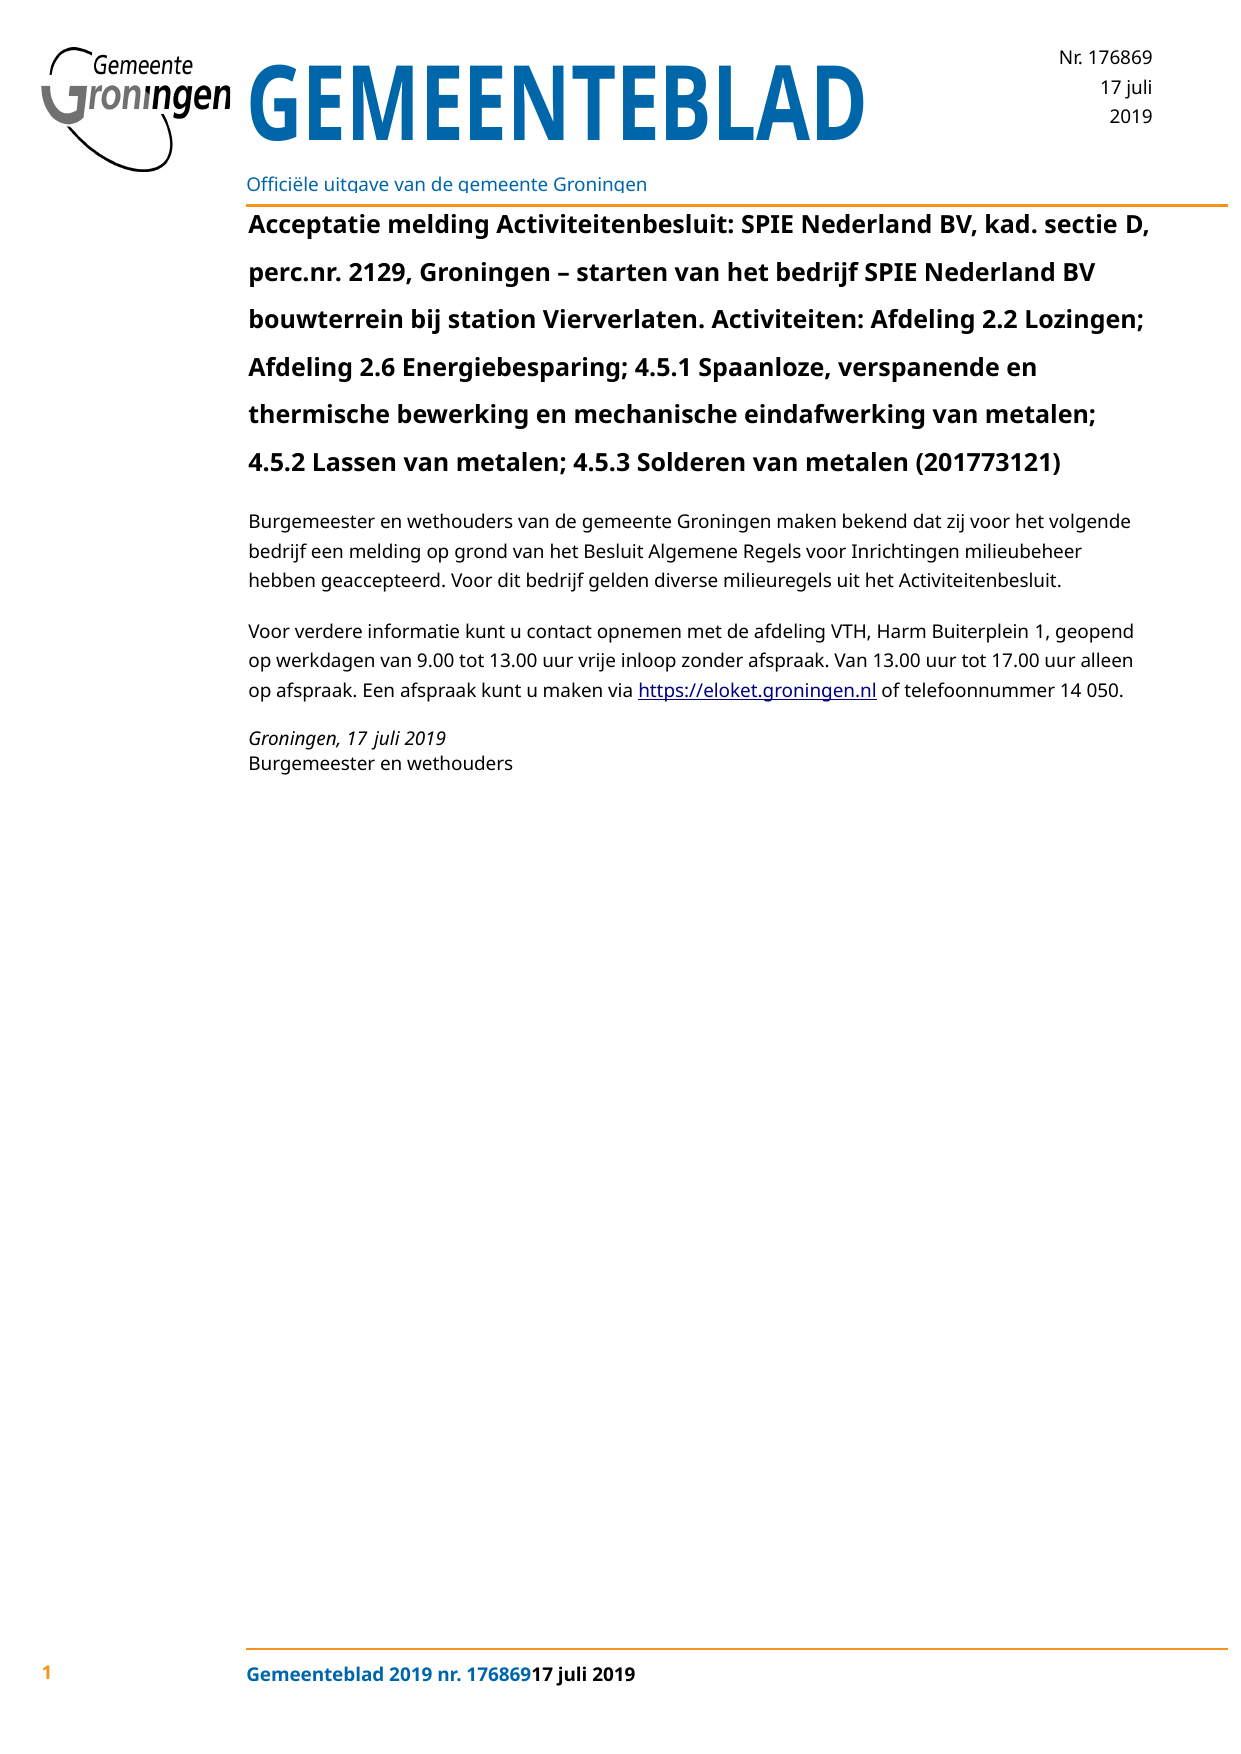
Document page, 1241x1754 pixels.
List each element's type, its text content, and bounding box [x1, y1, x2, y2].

text Groningen, 17 juli 2019 [248, 725, 1152, 751]
text Voor verdere informatie kunt u contact opnemen met de afdeling VTH, Harm Buiterplein 1, geopend op werkdagen van 9.00 tot 13.00 uur vrije inloop zonder afspraak. Van 13.00 uur tot 17.00 uur alleen op afspraak. Een afspraak kunt u maken via https://eloket.groningen.nl of telefoonnummer 14 050. [248, 618, 1152, 703]
text Acceptatie melding Activiteitenbesluit: SPIE Nederland BV, kad. sectie D, perc.nr. 2129, Groningen – starten van het bedrijf SPIE Nederland BV bouwterrein bij station Vierverlaten. Activiteiten: Afdeling 2.2 Lozingen; Afdeling 2.6 Energiebesparing; 4.5.1 Spaanloze, verspanende en thermische bewerking en mechanische eindafwerking van metalen; 4.5.2 Lassen van metalen; 4.5.3 Solderen van metalen (201773121) [248, 207, 1152, 479]
text Burgemeester en wethouders [248, 751, 1152, 776]
picture [41, 47, 231, 172]
text Burgemeester en wethouders van de gemeente Groningen maken bekend dat zij voor het volgende bedrijf een melding op grond van het Besluit Algemene Regels voor Inrichtingen milieubeheer hebben geaccepteerd. Voor dit bedrijf gelden diverse milieuregels uit het Activiteitenbesluit. [248, 508, 1152, 593]
